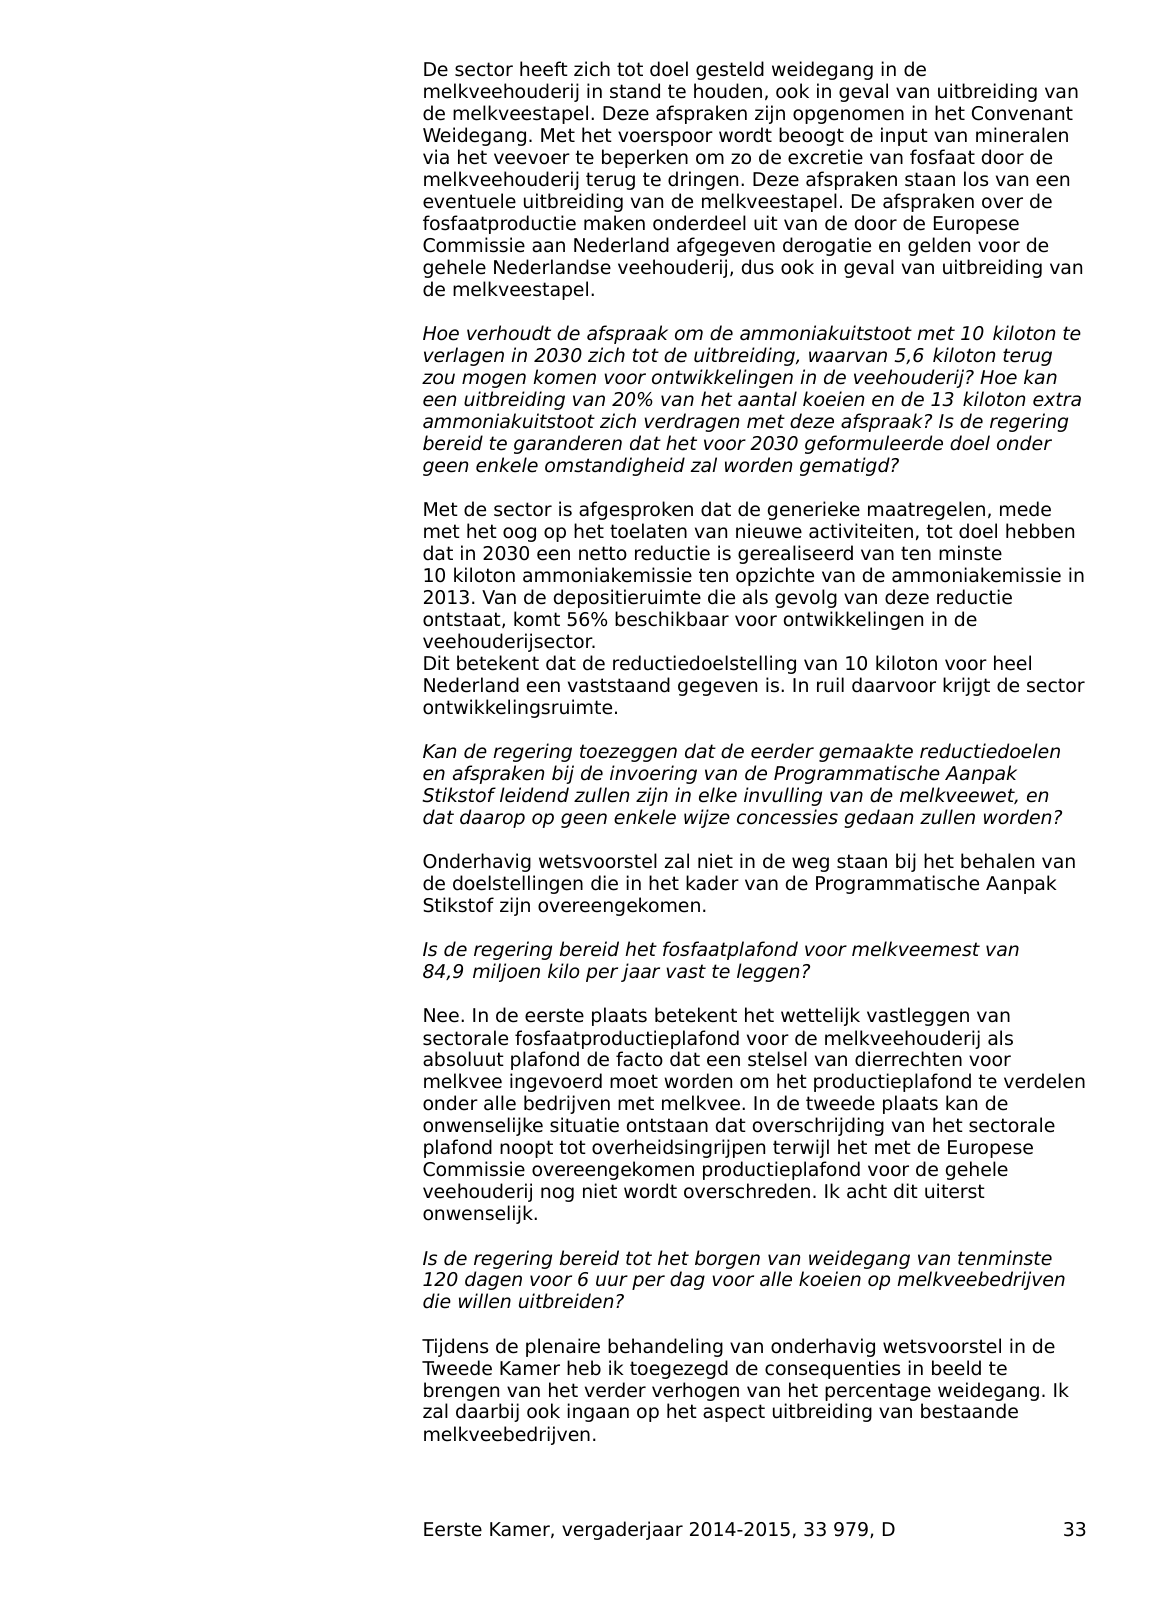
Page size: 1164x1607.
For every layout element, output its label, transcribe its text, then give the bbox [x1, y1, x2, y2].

text Kan de regering toezeggen dat de eerder gemaakte reductiedoelen en afspraken bij de invoering van de Programmatische Aanpak Stikstof leidend zullen zijn in elke invulling van de melkveewet, en dat daarop op geen enkele wijze concessies gedaan zullen worden? [422, 741, 1087, 829]
text Tijdens de plenaire behandeling van onderhavig wetsvoorstel in de Tweede Kamer heb ik toegezegd de consequenties in beeld te brengen van het verder verhogen van het percentage weidegang. Ik zal daarbij ook ingaan op het aspect uitbreiding van bestaande melkveebedrijven. [422, 1336, 1087, 1445]
text De sector heeft zich tot doel gesteld weidegang in de melkveehouderij in stand te houden, ook in geval van uitbreiding van de melkveestapel. Deze afspraken zijn opgenomen in het Convenant Weidegang. Met het voerspoor wordt beoogt de input van mineralen via het veevoer te beperken om zo de excretie van fosfaat door de melkveehouderij terug te dringen. Deze afspraken staan los van een eventuele uitbreiding van de melkveestapel. De afspraken over de fosfaatproductie maken onderdeel uit van de door de Europese Commissie aan Nederland afgegeven derogatie en gelden voor de gehele Nederlandse veehouderij, dus ook in geval van uitbreiding van de melkveestapel. [422, 59, 1087, 301]
text Dit betekent dat de reductiedoelstelling van 10 kiloton voor heel Nederland een vaststaand gegeven is. In ruil daarvoor krijgt de sector ontwikkelingsruimte. [422, 653, 1087, 719]
text Onderhavig wetsvoorstel zal niet in de weg staan bij het behalen van de doelstellingen die in het kader van de Programmatische Aanpak Stikstof zijn overeengekomen. [422, 851, 1087, 917]
text Is de regering bereid het fosfaatplafond voor melkveemest van 84,9 miljoen kilo per jaar vast te leggen? [422, 939, 1087, 983]
text Is de regering bereid tot het borgen van weidegang van tenminste 120 dagen voor 6 uur per dag voor alle koeien op melkveebedrijven die willen uitbreiden? [422, 1247, 1087, 1313]
text Hoe verhoudt de afspraak om de ammoniakuitstoot met 10 kiloton te verlagen in 2030 zich tot de uitbreiding, waarvan 5,6 kiloton terug zou mogen komen voor ontwikkelingen in de veehouderij? Hoe kan een uitbreiding van 20% van het aantal koeien en de 13 kiloton extra ammoniakuitstoot zich verdragen met deze afspraak? Is de regering bereid te garanderen dat het voor 2030 geformuleerde doel onder geen enkele omstandigheid zal worden gematigd? [422, 323, 1087, 477]
text Met de sector is afgesproken dat de generieke maatregelen, mede met het oog op het toelaten van nieuwe activiteiten, tot doel hebben dat in 2030 een netto reductie is gerealiseerd van ten minste 10 kiloton ammoniakemissie ten opzichte van de ammoniakemissie in 2013. Van de depositieruimte die als gevolg van deze reductie ontstaat, komt 56% beschikbaar voor ontwikkelingen in de veehouderijsector. [422, 499, 1087, 653]
text Nee. In de eerste plaats betekent het wettelijk vastleggen van sectorale fosfaatproductieplafond voor de melkveehouderij als absoluut plafond de facto dat een stelsel van dierrechten voor melkvee ingevoerd moet worden om het productieplafond te verdelen onder alle bedrijven met melkvee. In de tweede plaats kan de onwenselijke situatie ontstaan dat overschrijding van het sectorale plafond noopt tot overheidsingrijpen terwijl het met de Europese Commissie overeengekomen productieplafond voor de gehele veehouderij nog niet wordt overschreden. Ik acht dit uiterst onwenselijk. [422, 1005, 1087, 1225]
